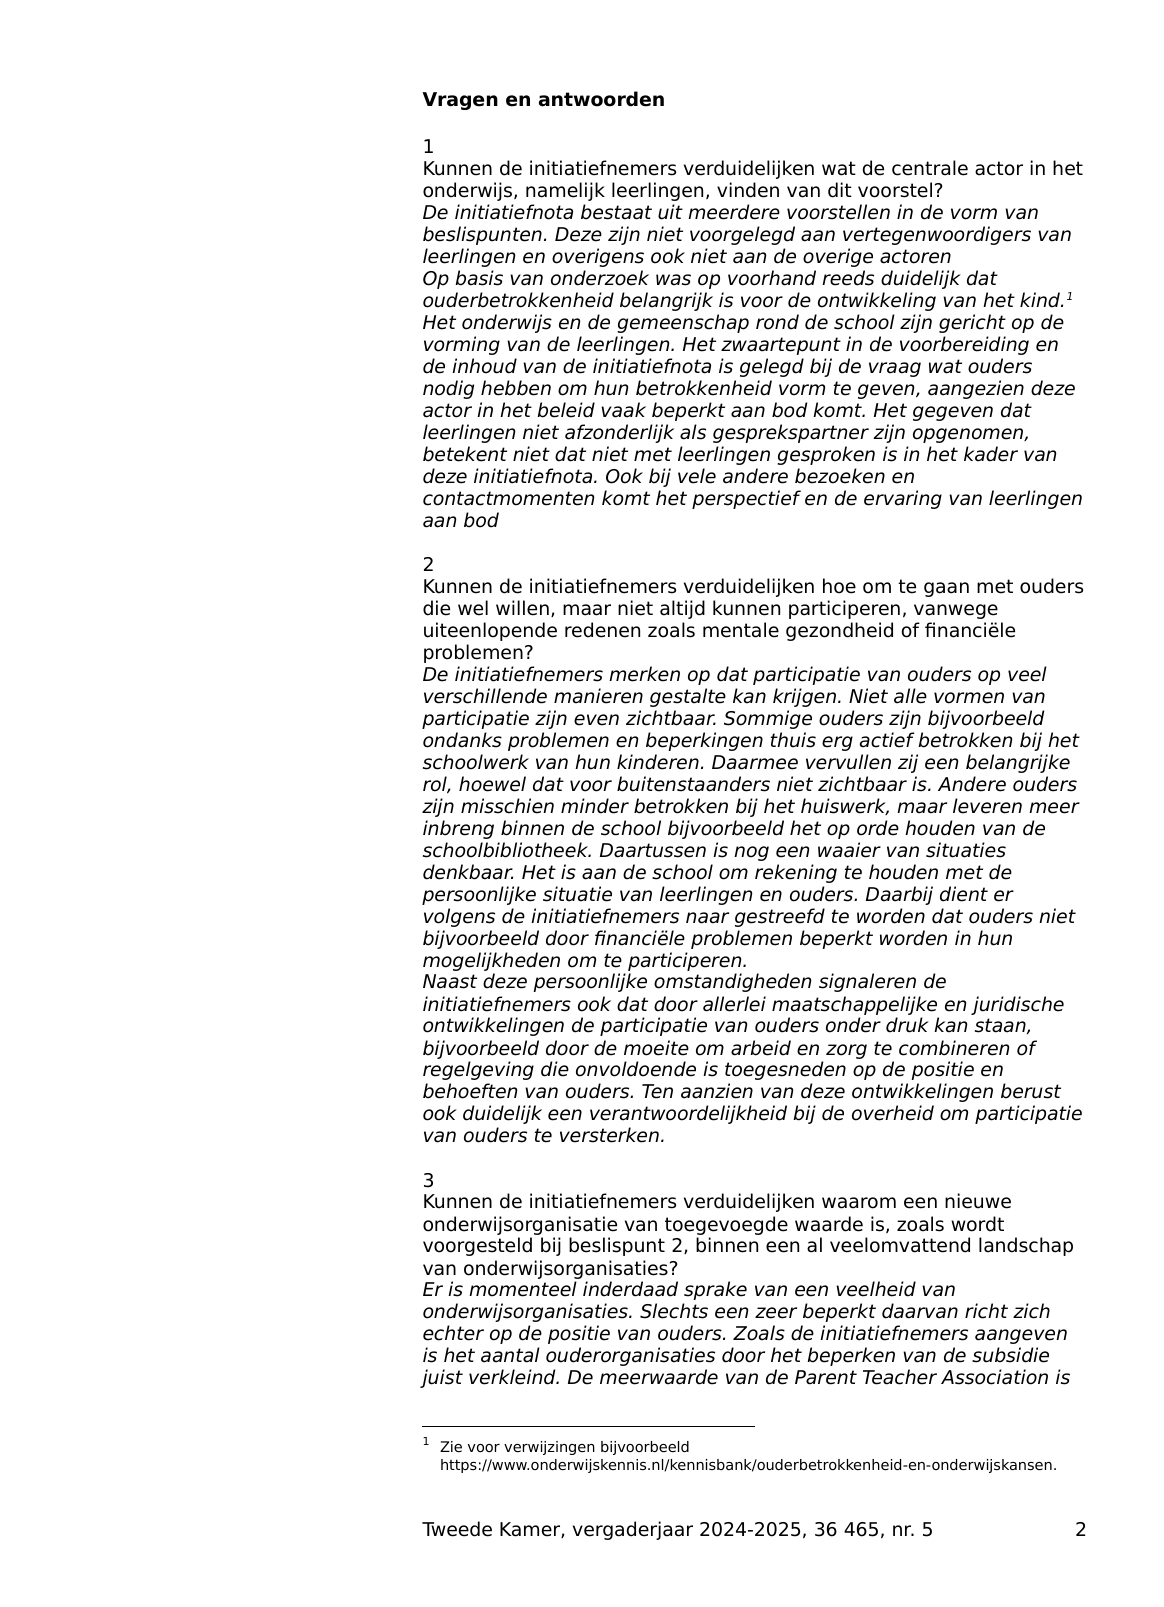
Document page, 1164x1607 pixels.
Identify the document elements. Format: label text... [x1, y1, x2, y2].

text 3 [422, 1169, 1087, 1191]
text 1 [422, 136, 1087, 158]
text Kunnen de initiatiefnemers verduidelijken hoe om te gaan met ouders die wel willen, maar niet altijd kunnen participeren, vanwege uiteenlopende redenen zoals mentale gezondheid of financiële problemen? [422, 576, 1087, 664]
text Zie voor verwijzingen bijvoorbeeld https://www.onderwijskennis.nl/kennisbank/ouderbetrokkenheid-en-onderwijskansen. [422, 1435, 1087, 1474]
text Op basis van onderzoek was op voorhand reeds duidelijk dat ouderbetrokkenheid belangrijk is voor de ontwikkeling van het kind. Het onderwijs en de gemeenschap rond de school zijn gericht op de vorming van de leerlingen. Het zwaartepunt in de voorbereiding en de inhoud van de initiatiefnota is gelegd bij de vraag wat ouders nodig hebben om hun betrokkenheid vorm te geven, aangezien deze actor in het beleid vaak beperkt aan bod komt. Het gegeven dat leerlingen niet afzonderlijk als gesprekspartner zijn opgenomen, betekent niet dat niet met leerlingen gesproken is in het kader van deze initiatiefnota. Ook bij vele andere bezoeken en contactmomenten komt het perspectief en de ervaring van leerlingen aan bod [422, 268, 1087, 532]
text Er is momenteel inderdaad sprake van een veelheid van onderwijsorganisaties. Slechts een zeer beperkt daarvan richt zich echter op de positie van ouders. Zoals de initiatiefnemers aangeven is het aantal ouderorganisaties door het beperken van de subsidie juist verkleind. De meerwaarde van de Parent Teacher Association is [422, 1279, 1087, 1389]
text Naast deze persoonlijke omstandigheden signaleren de initiatiefnemers ook dat door allerlei maatschappelijke en juridische ontwikkelingen de participatie van ouders onder druk kan staan, bijvoorbeeld door de moeite om arbeid en zorg te combineren of regelgeving die onvoldoende is toegesneden op de positie en behoeften van ouders. Ten aanzien van deze ontwikkelingen berust ook duidelijk een verantwoordelijkheid bij de overheid om participatie van ouders te versterken. [422, 971, 1087, 1147]
subtitle Vragen en antwoorden [422, 89, 1087, 111]
text De initiatiefnota bestaat uit meerdere voorstellen in de vorm van beslispunten. Deze zijn niet voorgelegd aan vertegenwoordigers van leerlingen en overigens ook niet aan de overige actoren [422, 202, 1087, 268]
text 2 [422, 554, 1087, 576]
text Kunnen de initiatiefnemers verduidelijken wat de centrale actor in het onderwijs, namelijk leerlingen, vinden van dit voorstel? [422, 158, 1087, 202]
text Kunnen de initiatiefnemers verduidelijken waarom een nieuwe onderwijsorganisatie van toegevoegde waarde is, zoals wordt voorgesteld bij beslispunt 2, binnen een al veelomvattend landschap van onderwijsorganisaties? [422, 1191, 1087, 1279]
text De initiatiefnemers merken op dat participatie van ouders op veel verschillende manieren gestalte kan krijgen. Niet alle vormen van participatie zijn even zichtbaar. Sommige ouders zijn bijvoorbeeld ondanks problemen en beperkingen thuis erg actief betrokken bij het schoolwerk van hun kinderen. Daarmee vervullen zij een belangrijke rol, hoewel dat voor buitenstaanders niet zichtbaar is. Andere ouders zijn misschien minder betrokken bij het huiswerk, maar leveren meer inbreng binnen de school bijvoorbeeld het op orde houden van de schoolbibliotheek. Daartussen is nog een waaier van situaties denkbaar. Het is aan de school om rekening te houden met de persoonlijke situatie van leerlingen en ouders. Daarbij dient er volgens de initiatiefnemers naar gestreefd te worden dat ouders niet bijvoorbeeld door financiële problemen beperkt worden in hun mogelijkheden om te participeren. [422, 664, 1087, 971]
